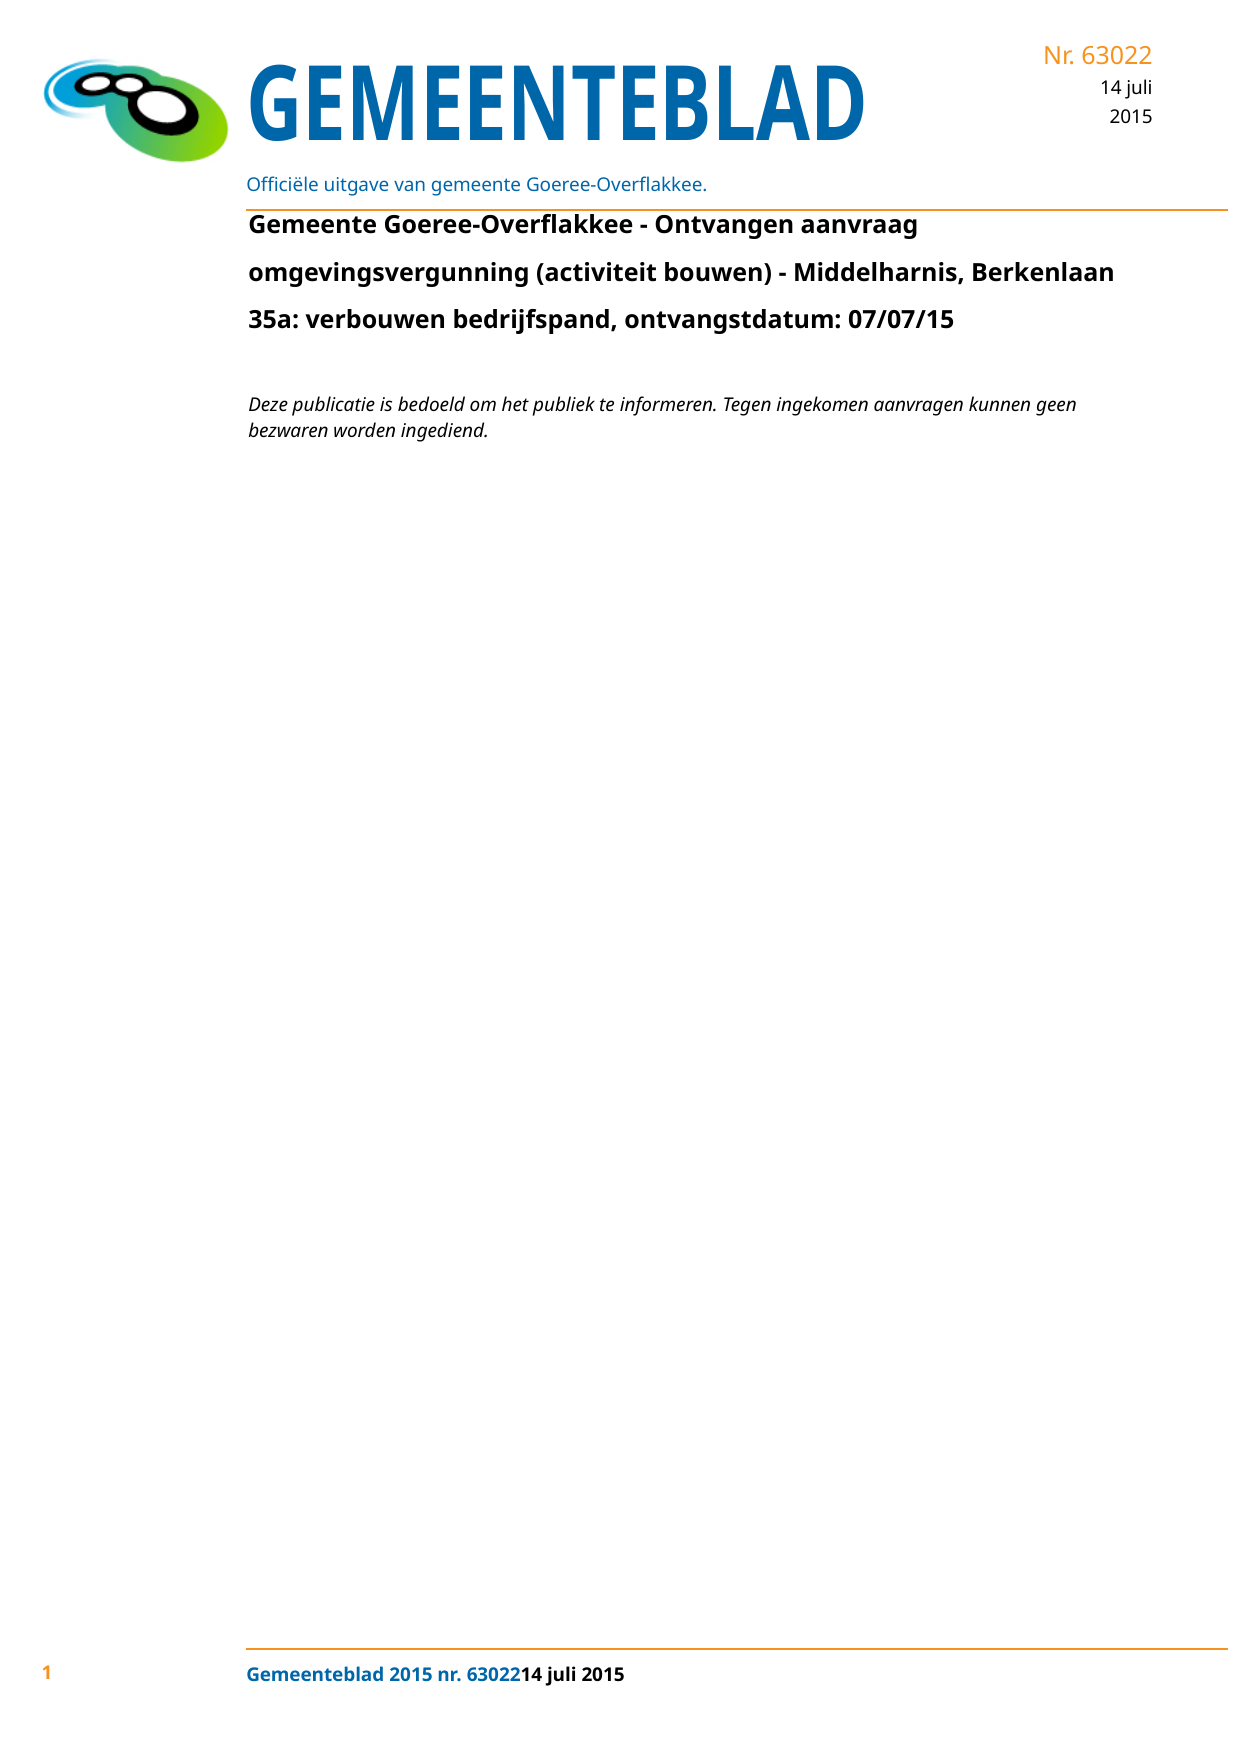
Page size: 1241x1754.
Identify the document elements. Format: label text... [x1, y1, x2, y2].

text Deze publicatie is bedoeld om het publiek te informeren. Tegen ingekomen aanvragen kunnen geen bezwaren worden ingediend. [248, 391, 1152, 443]
text Gemeente Goeree-Overflakkee - Ontvangen aanvraag omgevingsvergunning (activiteit bouwen) - Middelharnis, Berkenlaan 35a: verbouwen bedrijfspand, ontvangstdatum: 07/07/15 [248, 211, 1152, 336]
picture [41, 47, 231, 172]
